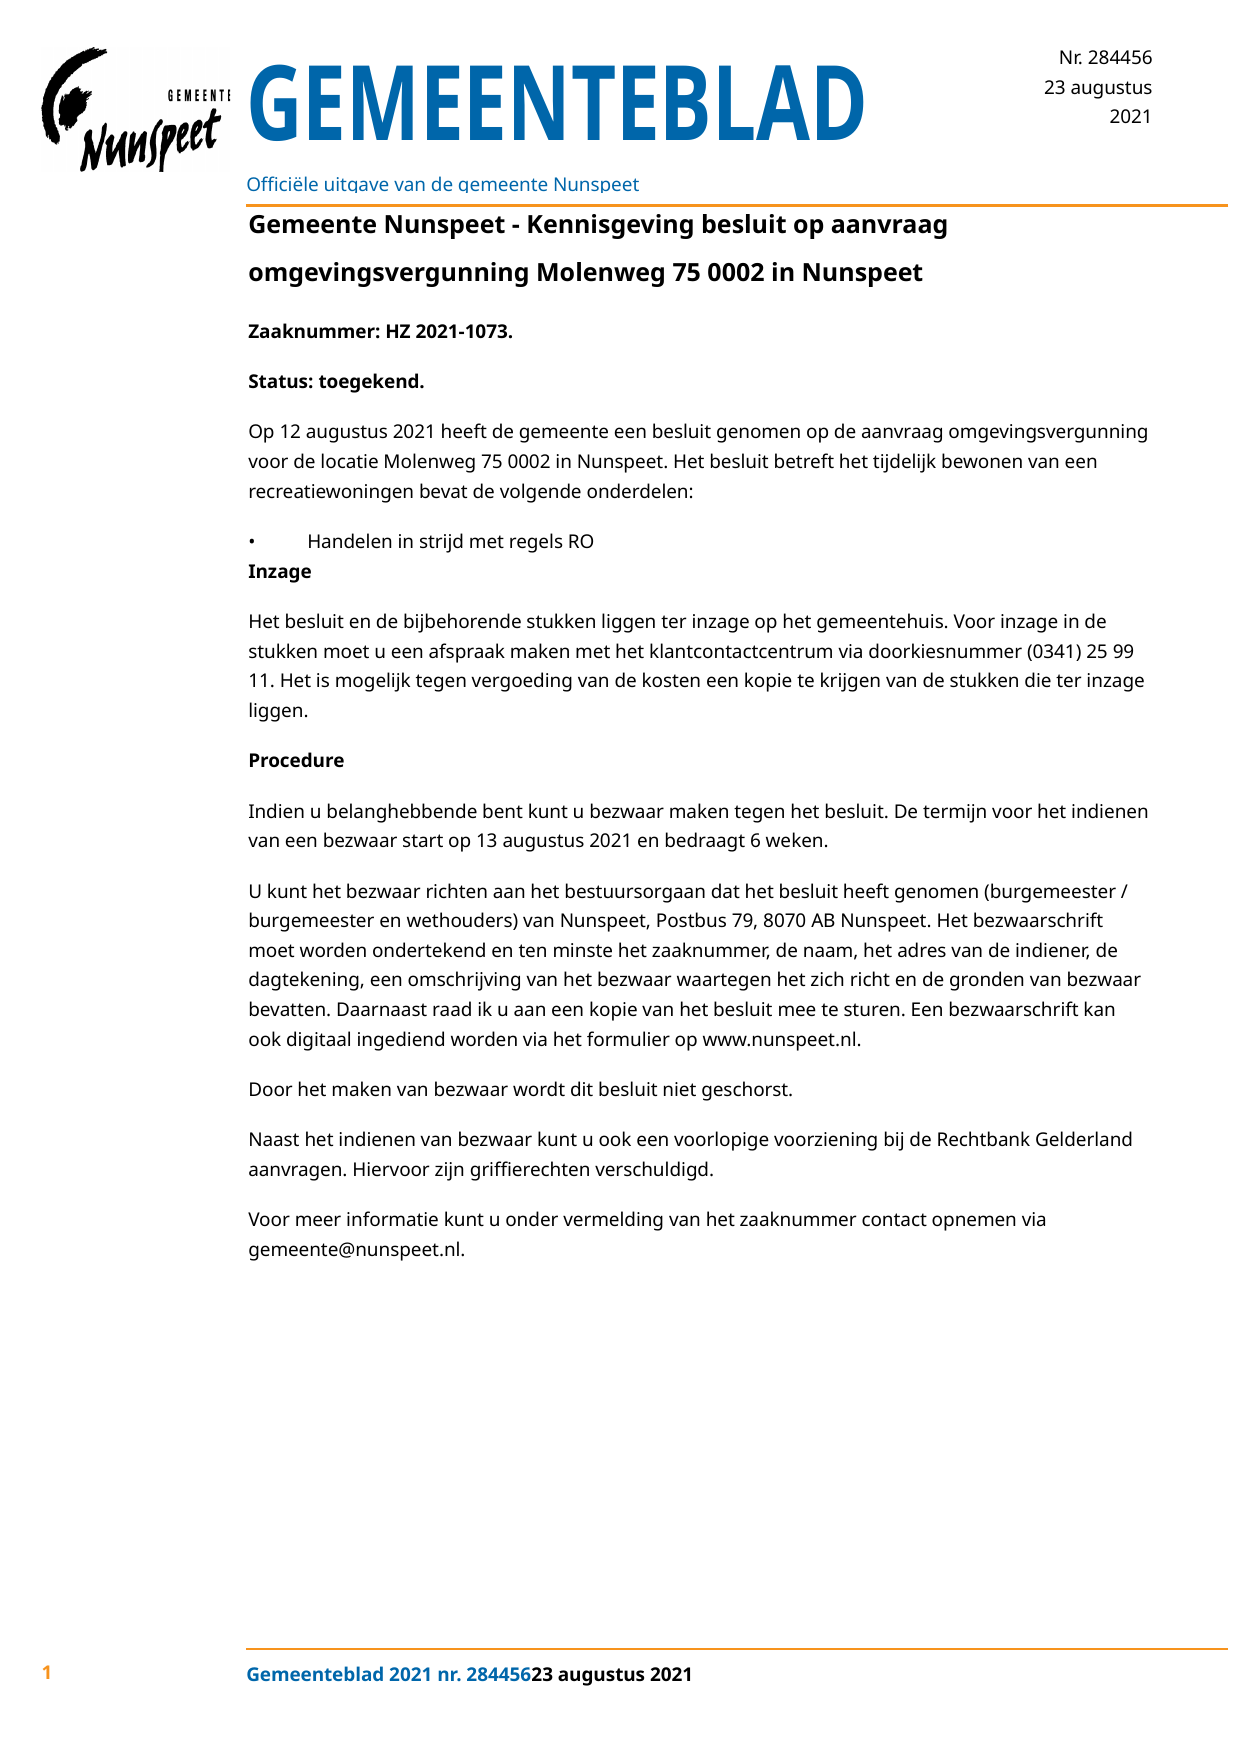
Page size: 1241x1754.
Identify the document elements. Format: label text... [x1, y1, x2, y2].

text Gemeente Nunspeet - Kennisgeving besluit op aanvraag omgevingsvergunning Molenweg 75 0002 in Nunspeet [248, 207, 1152, 288]
text U kunt het bezwaar richten aan het bestuursorgaan dat het besluit heeft genomen (burgemeester / burgemeester en wethouders) van Nunspeet, Postbus 79, 8070 AB Nunspeet. Het bezwaarschrift moet worden ondertekend en ten minste het zaaknummer, de naam, het adres van de indiener, de dagtekening, een omschrijving van het bezwaar waartegen het zich richt en de gronden van bezwaar bevatten. Daarnaast raad ik u aan een kopie van het besluit mee te sturen. Een bezwaarschrift kan ook digitaal ingediend worden via het formulier op www.nunspeet.nl. [248, 878, 1152, 1052]
text Door het maken van bezwaar wordt dit besluit niet geschorst. [248, 1076, 1152, 1102]
text Inzage [248, 558, 1152, 584]
text Status: toegekend. [248, 368, 1152, 394]
text Zaaknummer: HZ 2021-1073. [248, 318, 1152, 344]
text Naast het indienen van bezwaar kunt u ook een voorlopige voorziening bij de Rechtbank Gelderland aanvragen. Hiervoor zijn griffierechten verschuldigd. [248, 1127, 1152, 1182]
picture [41, 47, 231, 172]
text Op 12 augustus 2021 heeft de gemeente een besluit genomen op de aanvraag omgevingsvergunning voor de locatie Molenweg 75 0002 in Nunspeet. Het besluit betreft het tijdelijk bewonen van een recreatiewoningen bevat de volgende onderdelen: [248, 419, 1152, 504]
text Voor meer informatie kunt u onder vermelding van het zaaknummer contact opnemen via gemeente@nunspeet.nl. [248, 1207, 1152, 1262]
text Indien u belanghebbende bent kunt u bezwaar maken tegen het besluit. De termijn voor het indienen van een bezwaar start op 13 augustus 2021 en bedraagt 6 weken. [248, 798, 1152, 853]
text Het besluit en de bijbehorende stukken liggen ter inzage op het gemeentehuis. Voor inzage in de stukken moet u een afspraak maken met het klantcontactcentrum via doorkiesnummer (0341) 25 99 11. Het is mogelijk tegen vergoeding van de kosten een kopie te krijgen van de stukken die ter inzage liggen. [248, 608, 1152, 723]
list Handelen in strijd met regels RO [248, 528, 1152, 554]
text Procedure [248, 747, 1152, 773]
